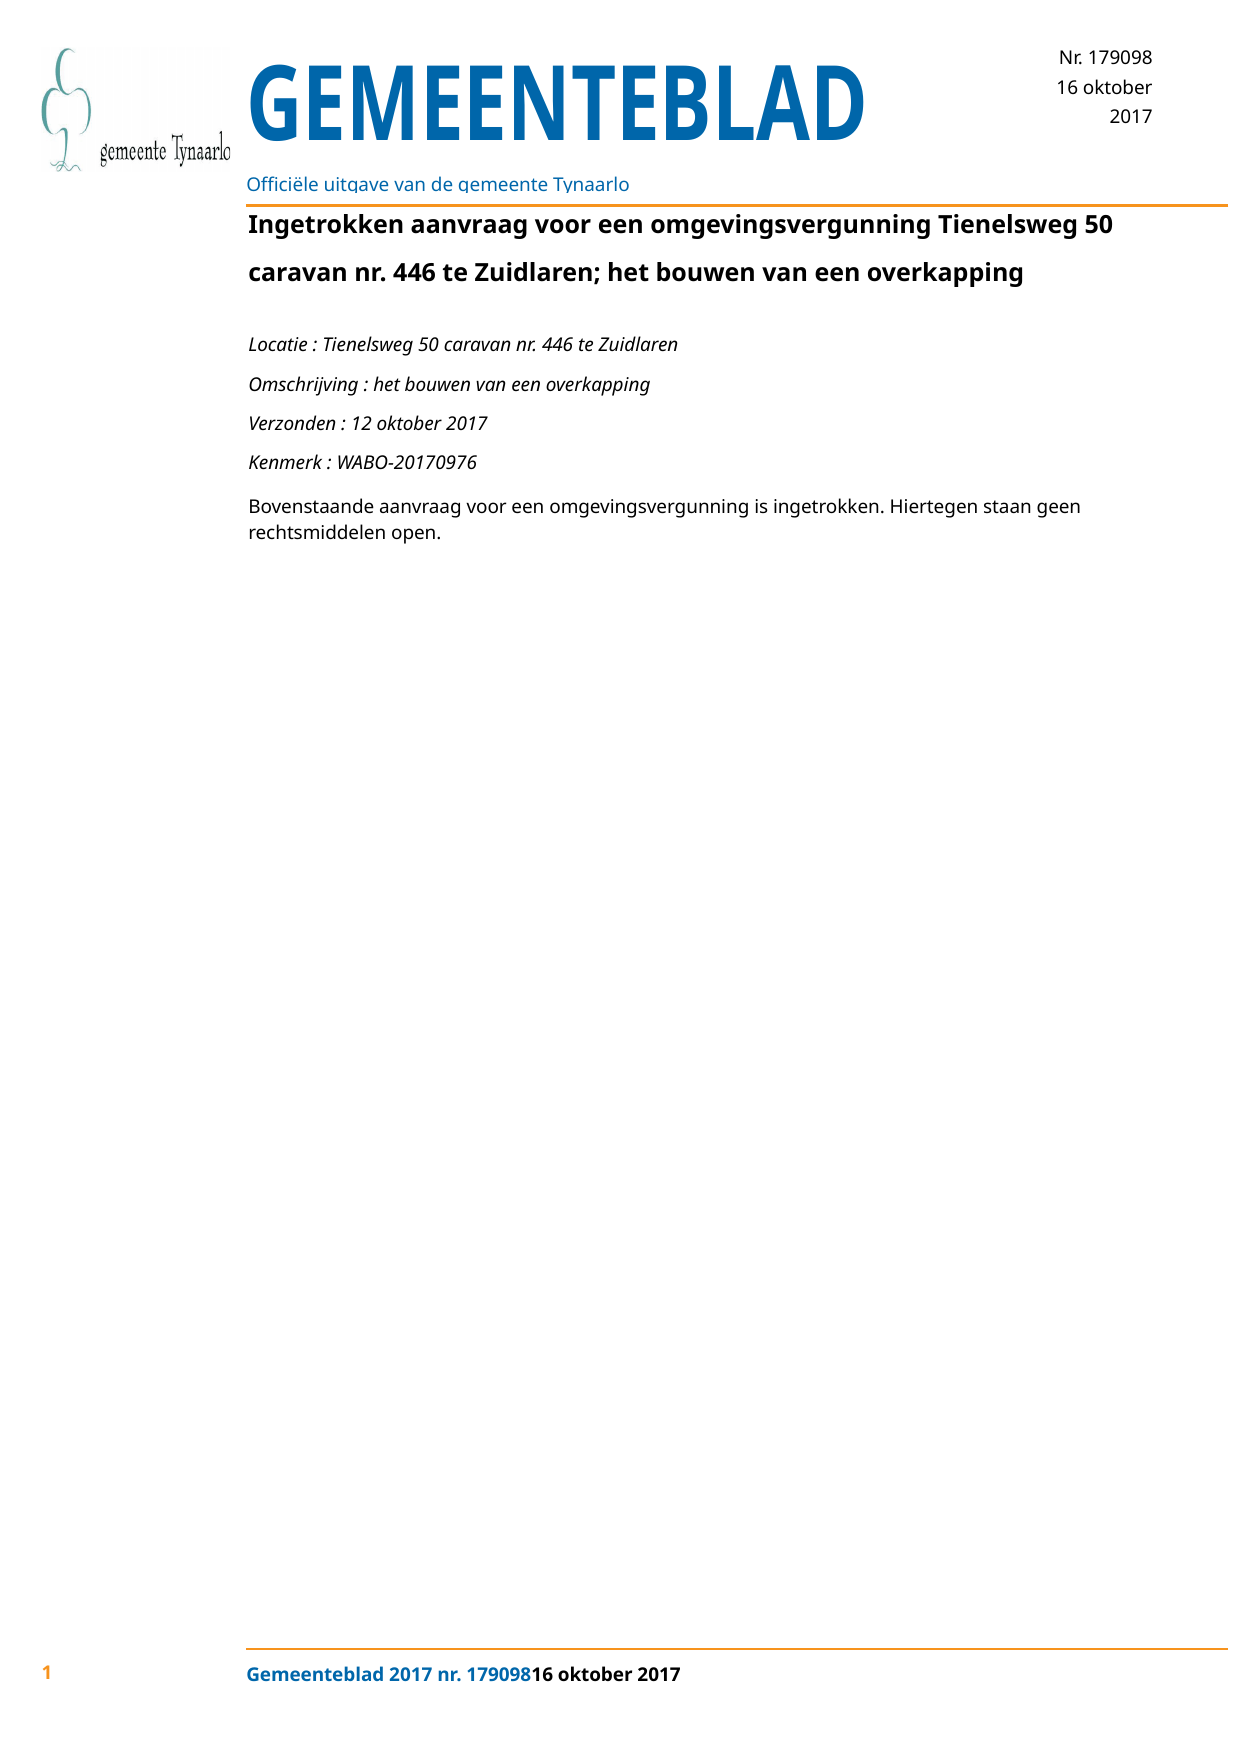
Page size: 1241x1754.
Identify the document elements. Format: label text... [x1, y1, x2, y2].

text Ingetrokken aanvraag voor een omgevingsvergunning Tienelsweg 50 caravan nr. 446 te Zuidlaren; het bouwen van een overkapping [248, 207, 1152, 288]
text Kenmerk : WABO-20170976 [248, 449, 1152, 475]
text Omschrijving : het bouwen van een overkapping [248, 371, 1152, 396]
text Bovenstaande aanvraag voor een omgevingsvergunning is ingetrokken. Hiertegen staan geen rechtsmiddelen open. [248, 493, 1152, 545]
text Locatie : Tienelsweg 50 caravan nr. 446 te Zuidlaren [248, 331, 1152, 357]
text Verzonden : 12 oktober 2017 [248, 410, 1152, 436]
picture [41, 47, 231, 172]
